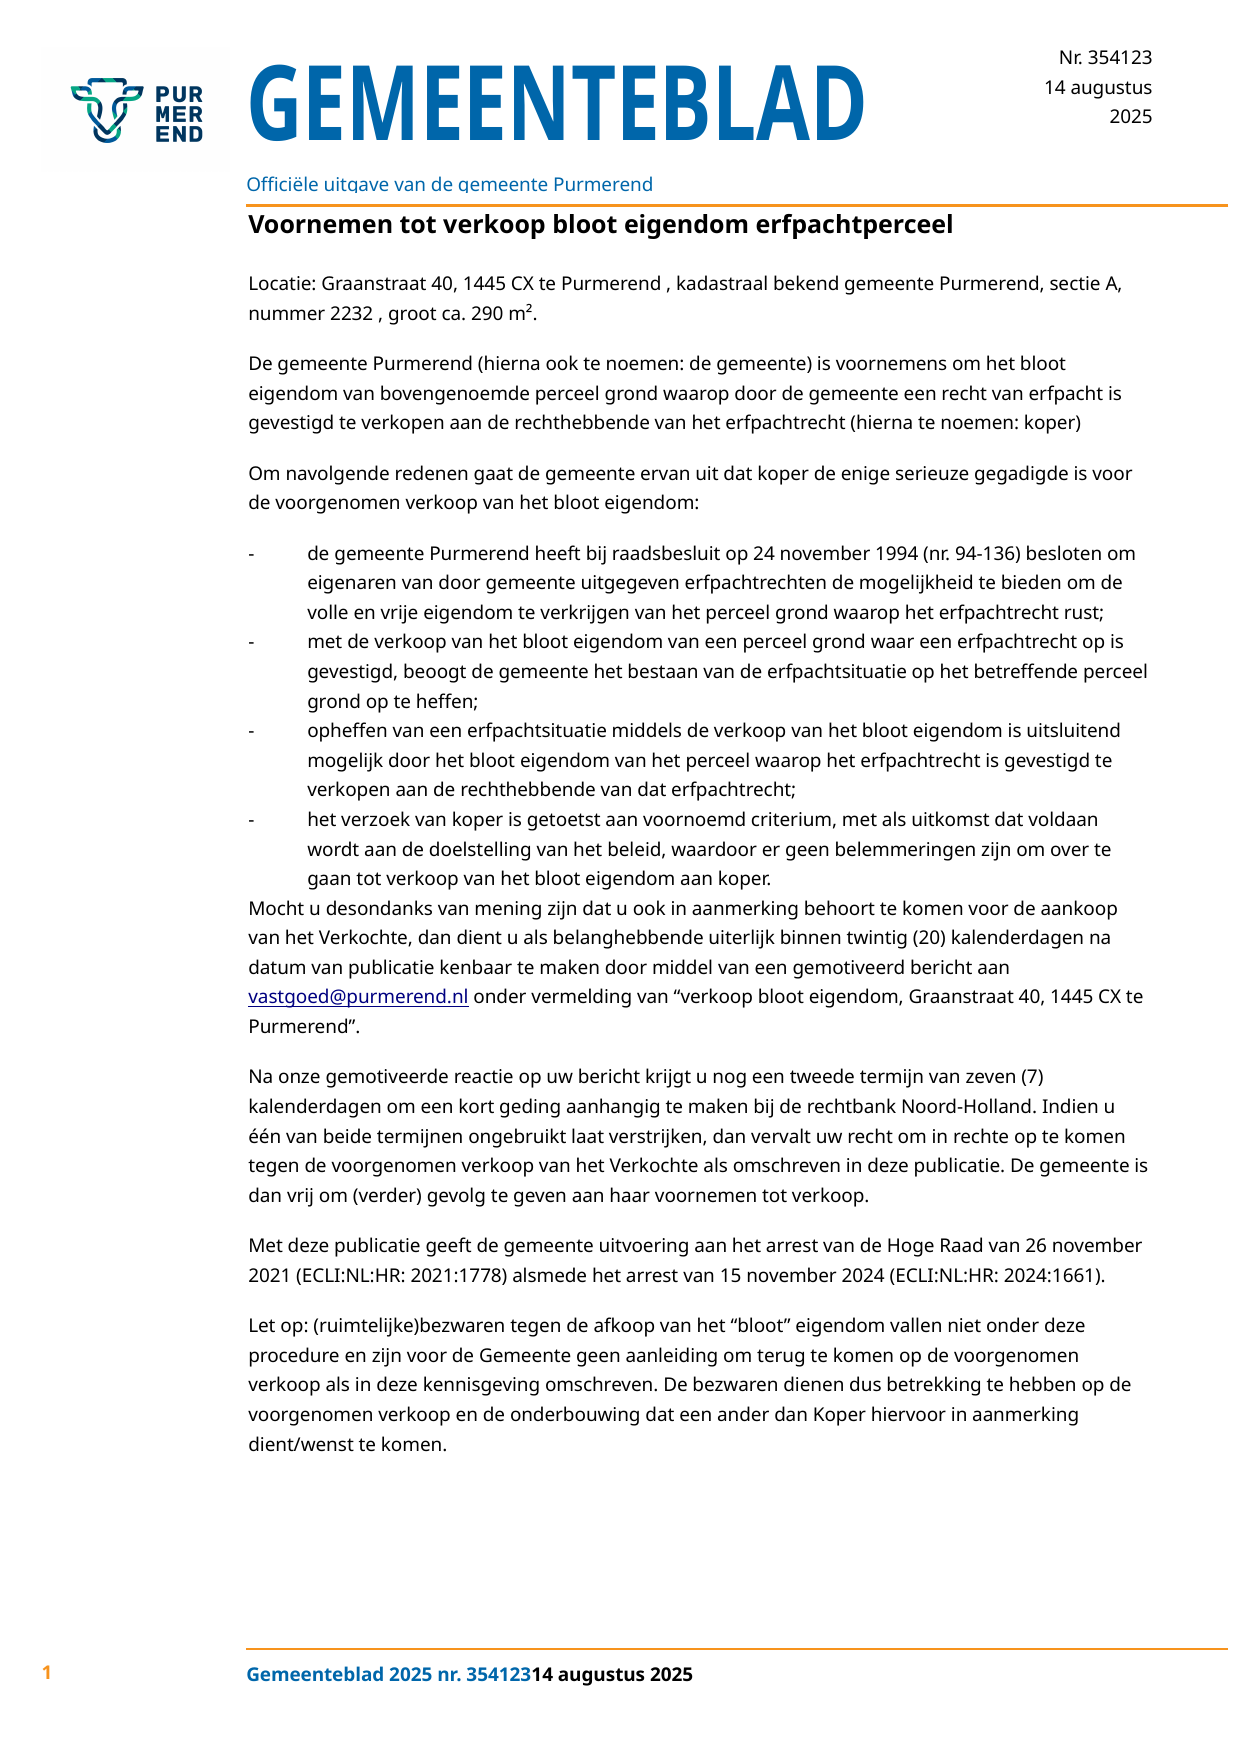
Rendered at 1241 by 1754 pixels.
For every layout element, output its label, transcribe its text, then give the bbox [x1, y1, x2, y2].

list de gemeente Purmerend heeft bij raadsbesluit op 24 november 1994 (nr. 94-136) besloten om eigenaren van door gemeente uitgegeven erfpachtrechten de mogelijkheid te bieden om de volle en vrije eigendom te verkrijgen van het perceel grond waarop het erfpachtrecht rust; [248, 540, 1152, 625]
text Mocht u desondanks van mening zijn dat u ook in aanmerking behoort te komen voor de aankoop van het Verkochte, dan dient u als belanghebbende uiterlijk binnen twintig (20) kalenderdagen na datum van publicatie kenbaar te maken door middel van een gemotiveerd bericht aan vastgoed@purmerend.nl onder vermelding van “verkoop bloot eigendom, Graanstraat 40, 1445 CX te Purmerend”. [248, 895, 1152, 1039]
list met de verkoop van het bloot eigendom van een perceel grond waar een erfpachtrecht op is gevestigd, beoogt de gemeente het bestaan van de erfpachtsituatie op het betreffende perceel grond op te heffen; [248, 629, 1152, 713]
text De gemeente Purmerend (hierna ook te noemen: de gemeente) is voornemens om het bloot eigendom van bovengenoemde perceel grond waarop door de gemeente een recht van erfpacht is gevestigd te verkopen aan de rechthebbende van het erfpachtrecht (hierna te noemen: koper) [248, 350, 1152, 435]
list opheffen van een erfpachtsituatie middels de verkoop van het bloot eigendom is uitsluitend mogelijk door het bloot eigendom van het perceel waarop het erfpachtrecht is gevestigd te verkopen aan de rechthebbende van dat erfpachtrecht; [248, 717, 1152, 802]
text Locatie: Graanstraat 40, 1445 CX te Purmerend , kadastraal bekend gemeente Purmerend, sectie A, nummer 2232 , groot ca. 290 m². [248, 270, 1152, 326]
text Voornemen tot verkoop bloot eigendom erfpachtperceel [248, 207, 1152, 241]
text Let op: (ruimtelijke)bezwaren tegen de afkoop van het “bloot” eigendom vallen niet onder deze procedure en zijn voor de Gemeente geen aanleiding om terug te komen op de voorgenomen verkoop als in deze kennisgeving omschreven. De bezwaren dienen dus betrekking te hebben op de voorgenomen verkoop en de onderbouwing dat een ander dan Koper hiervoor in aanmerking dient/wenst te komen. [248, 1312, 1152, 1456]
text Na onze gemotiveerde reactie op uw bericht krijgt u nog een tweede termijn van zeven (7) kalenderdagen om een kort geding aanhangig te maken bij de rechtbank Noord-Holland. Indien u één van beide termijnen ongebruikt laat verstrijken, dan vervalt uw recht om in rechte op te komen tegen de voorgenomen verkoop van het Verkochte als omschreven in deze publicatie. De gemeente is dan vrij om (verder) gevolg te geven aan haar voornemen tot verkoop. [248, 1064, 1152, 1208]
text Om navolgende redenen gaat de gemeente ervan uit dat koper de enige serieuze gegadigde is voor de voorgenomen verkoop van het bloot eigendom: [248, 460, 1152, 515]
picture [41, 47, 231, 172]
list het verzoek van koper is getoetst aan voornoemd criterium, met als uitkomst dat voldaan wordt aan de doelstelling van het beleid, waardoor er geen belemmeringen zijn om over te gaan tot verkoop van het bloot eigendom aan koper. [248, 806, 1152, 891]
text Met deze publicatie geeft de gemeente uitvoering aan het arrest van de Hoge Raad van 26 november 2021 (ECLI:NL:HR: 2021:1778) alsmede het arrest van 15 november 2024 (ECLI:NL:HR: 2024:1661). [248, 1232, 1152, 1288]
